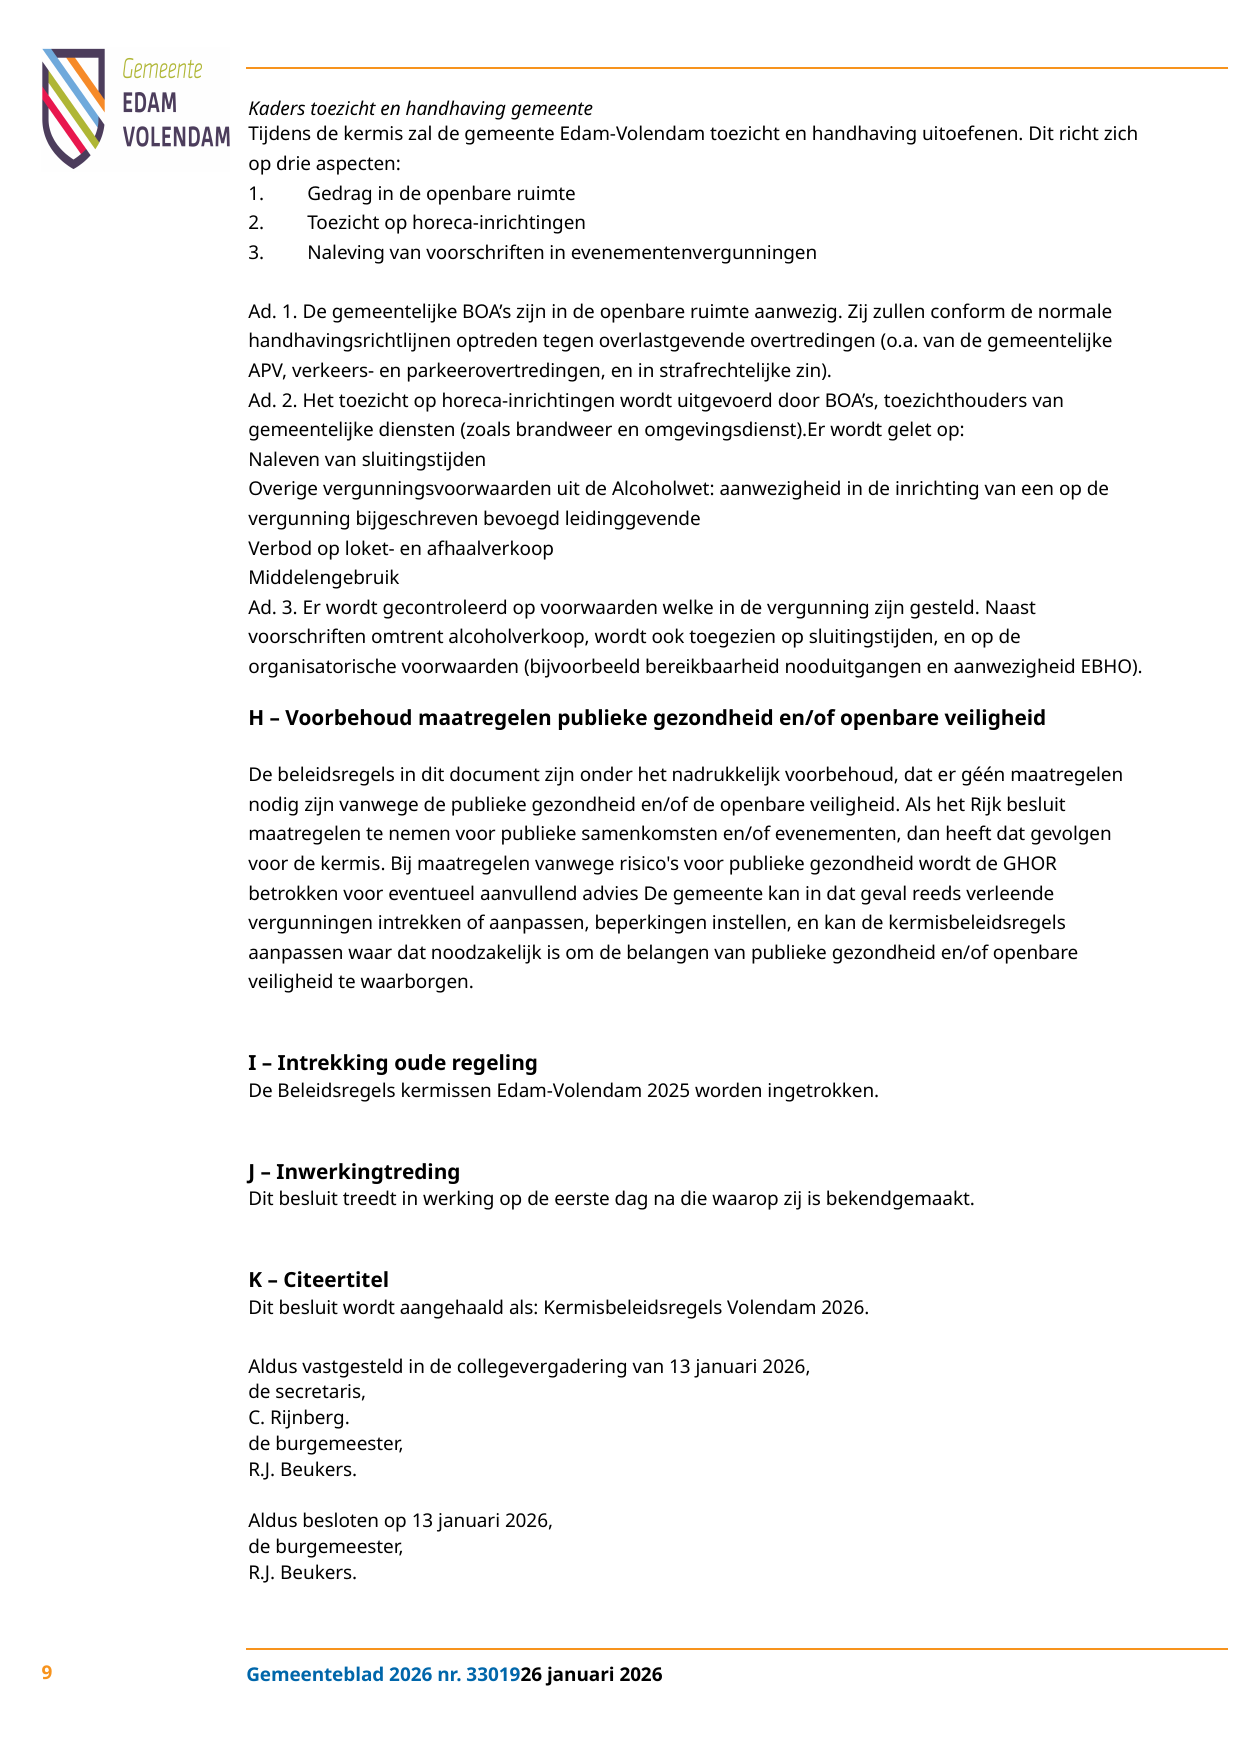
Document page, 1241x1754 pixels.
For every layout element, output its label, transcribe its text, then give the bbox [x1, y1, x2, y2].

text Ad. 2. Het toezicht op horeca-inrichtingen wordt uitgevoerd door BOA’s, toezichthouders van gemeentelijke diensten (zoals brandweer en omgevingsdienst).Er wordt gelet op: [248, 387, 1152, 442]
picture [41, 47, 231, 172]
list Naleving van voorschriften in evenementenvergunningen [248, 239, 1152, 264]
text de secretaris, [248, 1379, 1152, 1404]
text R.J. Beukers. [248, 1559, 1152, 1584]
text K – Citeertitel [248, 1265, 1152, 1294]
text J – Inwerkingtreding [248, 1157, 1152, 1185]
text Overige vergunningsvoorwaarden uit de Alcoholwet: aanwezigheid in de inrichting van een op de vergunning bijgeschreven bevoegd leidinggevende [248, 476, 1152, 531]
text Aldus besloten op 13 januari 2026, [248, 1507, 1152, 1533]
text Dit besluit wordt aangehaald als: Kermisbeleidsregels Volendam 2026. [248, 1294, 1152, 1319]
text Dit besluit treedt in werking op de eerste dag na die waarop zij is bekendgemaakt. [248, 1185, 1152, 1211]
text Ad. 1. De gemeentelijke BOA’s zijn in de openbare ruimte aanwezig. Zij zullen conform de normale handhavingsrichtlijnen optreden tegen overlastgevende overtredingen (o.a. van de gemeentelijke APV, verkeers- en parkeerovertredingen, en in strafrechtelijke zin). [248, 298, 1152, 383]
text De Beleidsregels kermissen Edam-Volendam 2025 worden ingetrokken. [248, 1077, 1152, 1103]
text Naleven van sluitingstijden [248, 446, 1152, 472]
list Toezicht op horeca-inrichtingen [248, 209, 1152, 235]
text C. Rijnberg. [248, 1404, 1152, 1430]
text R.J. Beukers. [248, 1456, 1152, 1482]
text Middelengebruik [248, 564, 1152, 590]
text Tijdens de kermis zal de gemeente Edam-Volendam toezicht en handhaving uitoefenen. Dit richt zich op drie aspecten: [248, 121, 1152, 176]
text de burgemeester, [248, 1533, 1152, 1559]
text De beleidsregels in dit document zijn onder het nadrukkelijk voorbehoud, dat er géén maatregelen nodig zijn vanwege de publieke gezondheid en/of de openbare veiligheid. Als het Rijk besluit maatregelen te nemen voor publieke samenkomsten en/of evenementen, dan heeft dat gevolgen voor de kermis. Bij maatregelen vanwege risico's voor publieke gezondheid wordt de GHOR betrokken voor eventueel aanvullend advies De gemeente kan in dat geval reeds verleende vergunningen intrekken of aanpassen, beperkingen instellen, en kan de kermisbeleidsregels aanpassen waar dat noodzakelijk is om de belangen van publieke gezondheid en/of openbare veiligheid te waarborgen. [248, 761, 1152, 994]
text H – Voorbehoud maatregelen publieke gezondheid en/of openbare veiligheid [248, 703, 1152, 732]
text de burgemeester, [248, 1430, 1152, 1456]
list Gedrag in de openbare ruimte [248, 180, 1152, 205]
text Aldus vastgesteld in de collegevergadering van 13 januari 2026, [248, 1353, 1152, 1379]
text I – Intrekking oude regeling [248, 1048, 1152, 1077]
text Kaders toezicht en handhaving gemeente [248, 95, 1152, 121]
text Verbod op loket- en afhaalverkoop [248, 535, 1152, 560]
text Ad. 3. Er wordt gecontroleerd op voorwaarden welke in de vergunning zijn gesteld. Naast voorschriften omtrent alcoholverkoop, wordt ook toegezien op sluitingstijden, en op de organisatorische voorwaarden (bijvoorbeeld bereikbaarheid nooduitgangen en aanwezigheid EBHO). [248, 594, 1152, 679]
